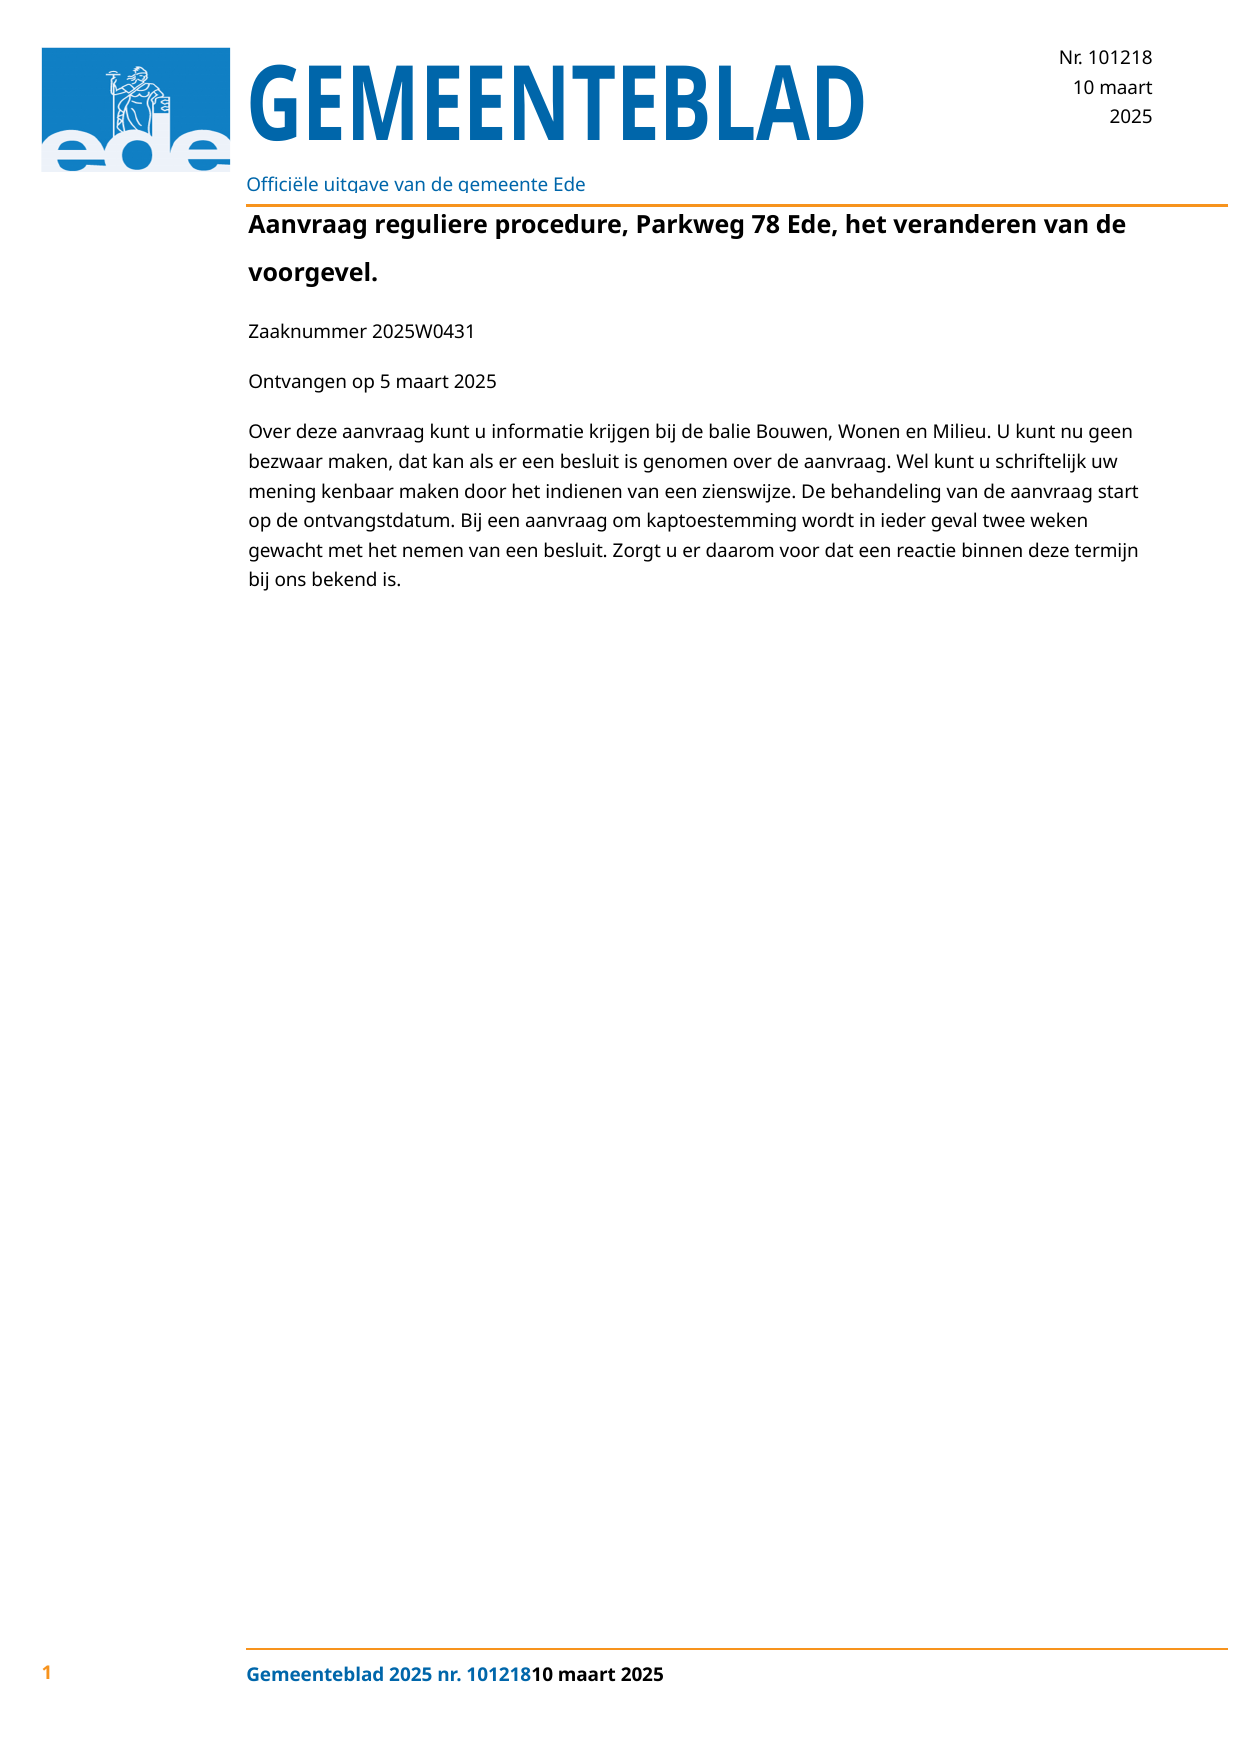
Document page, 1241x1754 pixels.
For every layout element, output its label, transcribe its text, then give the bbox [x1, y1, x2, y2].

text Over deze aanvraag kunt u informatie krijgen bij de balie Bouwen, Wonen en Milieu. U kunt nu geen bezwaar maken, dat kan als er een besluit is genomen over de aanvraag. Wel kunt u schriftelijk uw mening kenbaar maken door het indienen van een zienswijze. De behandeling van de aanvraag start op de ontvangstdatum. Bij een aanvraag om kaptoestemming wordt in ieder geval twee weken gewacht met het nemen van een besluit. Zorgt u er daarom voor dat een reactie binnen deze termijn bij ons bekend is. [248, 419, 1152, 592]
text Aanvraag reguliere procedure, Parkweg 78 Ede, het veranderen van de voorgevel. [248, 207, 1152, 288]
picture [41, 47, 231, 172]
text Ontvangen op 5 maart 2025 [248, 368, 1152, 394]
text Zaaknummer 2025W0431 [248, 318, 1152, 344]
